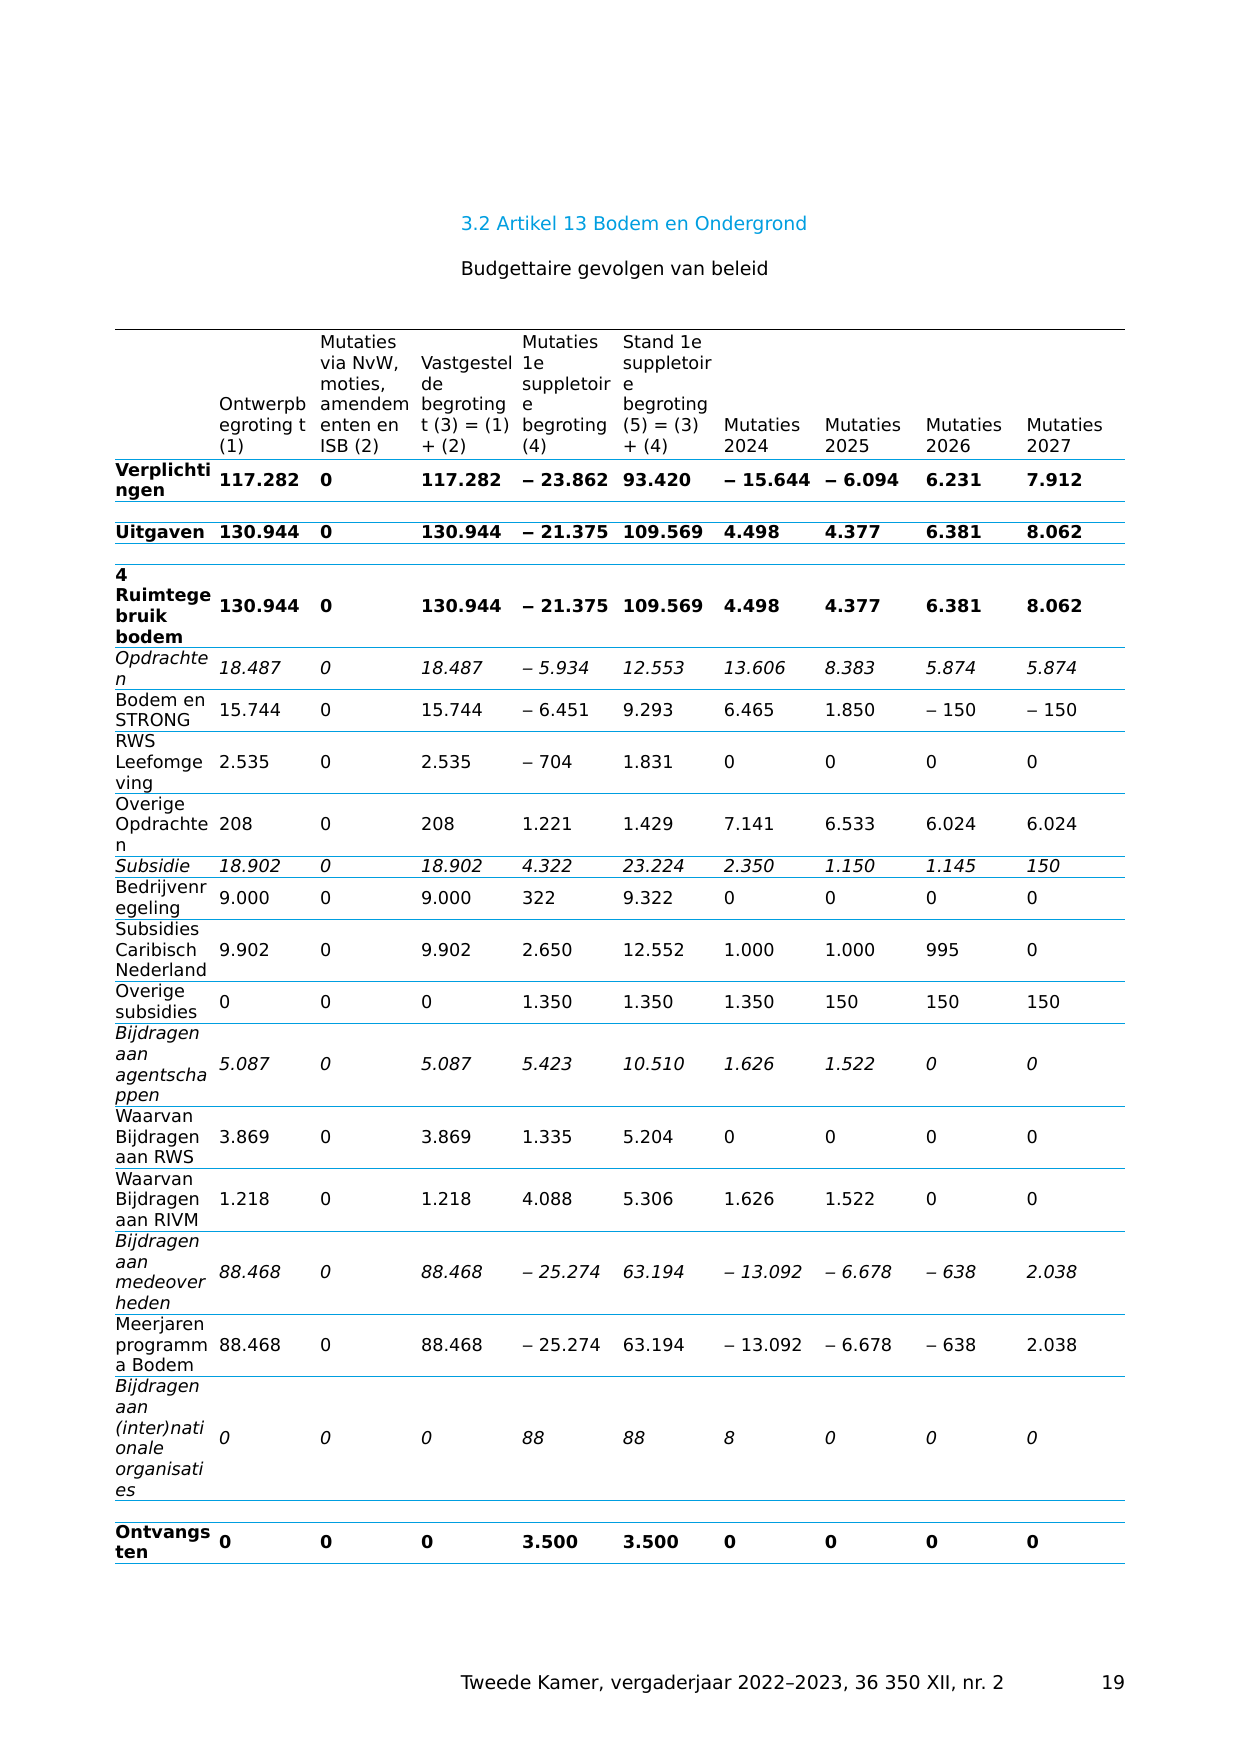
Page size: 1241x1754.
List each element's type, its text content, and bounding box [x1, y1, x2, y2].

table_cell [216, 1501, 317, 1521]
table_cell 23.224 [620, 857, 721, 877]
table_cell 15.744 [216, 690, 317, 731]
table_cell 995 [923, 920, 1023, 981]
table_cell 150 [923, 982, 1023, 1023]
table_cell ‒ 6.094 [822, 460, 923, 501]
table_cell 0 [721, 878, 822, 918]
table_cell 8.062 [1024, 523, 1125, 543]
table_cell 4.322 [519, 857, 620, 877]
table_cell 0 [1024, 1523, 1125, 1563]
table_cell Bijdragen aan (inter)nationale organisaties [115, 1377, 216, 1500]
table_cell 9.293 [620, 690, 721, 731]
table_cell 2.535 [216, 732, 317, 793]
table_cell 2.038 [1024, 1315, 1125, 1376]
table_cell 0 [923, 732, 1023, 793]
table_cell 2.350 [721, 857, 822, 877]
table_cell 88 [620, 1377, 721, 1500]
table_cell 15.744 [418, 690, 519, 731]
table_cell 0 [822, 1377, 923, 1500]
table_cell 0 [1024, 920, 1125, 981]
table_cell 0 [1024, 1024, 1125, 1106]
table_cell [317, 544, 418, 564]
table_cell 5.306 [620, 1169, 721, 1231]
table_cell [317, 1501, 418, 1521]
table_cell 0 [1024, 878, 1125, 918]
table_cell 1.150 [822, 857, 923, 877]
table_cell [923, 1501, 1023, 1521]
table_cell 1.350 [620, 982, 721, 1023]
table_cell [721, 1501, 822, 1521]
table_cell 63.194 [620, 1232, 721, 1313]
table_cell RWS Leefomgeving [115, 732, 216, 793]
table_cell 5.423 [519, 1024, 620, 1106]
table_cell 109.569 [620, 565, 721, 647]
table_cell 0 [1024, 1377, 1125, 1500]
table_cell 1.000 [721, 920, 822, 981]
table_cell ‒ 25.274 [519, 1232, 620, 1313]
table_cell 0 [216, 982, 317, 1023]
table_cell 0 [317, 857, 418, 877]
table_cell ‒ 15.644 [721, 460, 822, 501]
table_cell 0 [923, 1377, 1023, 1500]
table_cell 12.553 [620, 648, 721, 689]
table_cell 1.218 [418, 1169, 519, 1231]
table_cell 6.381 [923, 523, 1023, 543]
table_cell 3.869 [216, 1107, 317, 1168]
table_cell 3.869 [418, 1107, 519, 1168]
table_cell 0 [418, 1377, 519, 1500]
table_cell [923, 544, 1023, 564]
table_cell 0 [216, 1523, 317, 1563]
table_cell 1.429 [620, 794, 721, 856]
table_cell [216, 502, 317, 522]
table_cell 0 [317, 794, 418, 856]
table_cell 0 [1024, 732, 1125, 793]
table_cell ‒ 13.092 [721, 1315, 822, 1376]
table_cell 88.468 [216, 1232, 317, 1313]
table_cell 1.218 [216, 1169, 317, 1231]
table_cell ‒ 150 [923, 690, 1023, 731]
table_cell 1.831 [620, 732, 721, 793]
table_cell 150 [1024, 857, 1125, 877]
table_cell ‒ 150 [1024, 690, 1125, 731]
table_cell [317, 502, 418, 522]
table_cell 322 [519, 878, 620, 918]
table_cell [519, 502, 620, 522]
table_cell [216, 544, 317, 564]
table_cell ‒ 21.375 [519, 565, 620, 647]
table_cell 1.522 [822, 1169, 923, 1231]
table_cell 0 [317, 1232, 418, 1313]
table_cell Mutaties 2027 [1024, 330, 1125, 459]
table_cell 18.902 [216, 857, 317, 877]
table_cell 0 [317, 1377, 418, 1500]
table_cell 0 [923, 1024, 1023, 1106]
table_cell [721, 502, 822, 522]
table_cell 150 [1024, 982, 1125, 1023]
table_cell 1.626 [721, 1024, 822, 1106]
table_cell ‒ 638 [923, 1232, 1023, 1313]
table_cell 0 [721, 1523, 822, 1563]
table_cell 2.535 [418, 732, 519, 793]
table_cell ‒ 6.678 [822, 1232, 923, 1313]
title Budgettaire gevolgen van beleid [461, 258, 1125, 280]
table_cell 0 [418, 1523, 519, 1563]
table_cell 0 [216, 1377, 317, 1500]
table_cell 10.510 [620, 1024, 721, 1106]
table_cell 5.087 [216, 1024, 317, 1106]
title 3.2 Artikel 13 Bodem en Ondergrond [461, 213, 1125, 235]
table_cell 4.377 [822, 523, 923, 543]
table_cell 0 [317, 460, 418, 501]
table_cell 4 Ruimtegebruik bodem [115, 565, 216, 647]
table_cell 109.569 [620, 523, 721, 543]
table_cell [822, 1501, 923, 1521]
table_cell 5.087 [418, 1024, 519, 1106]
table_cell 93.420 [620, 460, 721, 501]
table_cell ‒ 704 [519, 732, 620, 793]
table_cell Bedrijvenregeling [115, 878, 216, 918]
table_cell 130.944 [216, 565, 317, 647]
table_cell 6.024 [1024, 794, 1125, 856]
table_cell Bodem en STRONG [115, 690, 216, 731]
table_cell ‒ 21.375 [519, 523, 620, 543]
table_cell Vastgestelde begroting t (3) = (1) + (2) [418, 330, 519, 459]
table_cell [418, 502, 519, 522]
table_cell 150 [822, 982, 923, 1023]
table_cell 3.500 [519, 1523, 620, 1563]
table_cell 9.902 [418, 920, 519, 981]
table_cell [923, 502, 1023, 522]
table_cell [620, 502, 721, 522]
table_cell 8.062 [1024, 565, 1125, 647]
table_cell 0 [317, 1169, 418, 1231]
table_cell 0 [923, 1107, 1023, 1168]
table_cell ‒ 25.274 [519, 1315, 620, 1376]
table_cell 12.552 [620, 920, 721, 981]
table_cell [115, 544, 216, 564]
table_cell [115, 502, 216, 522]
table_cell [1024, 1501, 1125, 1521]
table_cell 6.533 [822, 794, 923, 856]
table_cell 6.465 [721, 690, 822, 731]
table_cell 88 [519, 1377, 620, 1500]
table_cell Overige Opdrachten [115, 794, 216, 856]
table_cell 9.000 [418, 878, 519, 918]
table_cell ‒ 638 [923, 1315, 1023, 1376]
table_cell Ontwerpbegroting t (1) [216, 330, 317, 459]
table_cell Verplichtingen [115, 460, 216, 501]
table_cell 1.350 [721, 982, 822, 1023]
table_cell 88.468 [216, 1315, 317, 1376]
table_cell Uitgaven [115, 523, 216, 543]
table_cell Bijdragen aan medeoverheden [115, 1232, 216, 1313]
table_cell Mutaties 1e suppletoire begroting (4) [519, 330, 620, 459]
table_cell 130.944 [216, 523, 317, 543]
table_cell 4.088 [519, 1169, 620, 1231]
table_cell 117.282 [216, 460, 317, 501]
table_cell 0 [317, 878, 418, 918]
table_cell 1.626 [721, 1169, 822, 1231]
table_cell Mutaties via NvW, moties, amendementen en ISB (2) [317, 330, 418, 459]
table_cell 1.221 [519, 794, 620, 856]
table_cell [418, 1501, 519, 1521]
table_cell 0 [822, 1523, 923, 1563]
table_cell 0 [822, 732, 923, 793]
table_cell ‒ 23.862 [519, 460, 620, 501]
table_cell Ontvangsten [115, 1523, 216, 1563]
table_cell 0 [317, 732, 418, 793]
table_cell 0 [923, 1169, 1023, 1231]
table_cell ‒ 6.451 [519, 690, 620, 731]
table_cell 18.487 [418, 648, 519, 689]
table_cell 8 [721, 1377, 822, 1500]
table_cell Overige subsidies [115, 982, 216, 1023]
table_cell ‒ 6.678 [822, 1315, 923, 1376]
table_cell 4.498 [721, 523, 822, 543]
table_cell [822, 502, 923, 522]
table_cell Mutaties 2024 [721, 330, 822, 459]
table_cell [519, 1501, 620, 1521]
table_cell 7.141 [721, 794, 822, 856]
table_cell 3.500 [620, 1523, 721, 1563]
table_header Tabel 8 Budgettaire gevolgen van beleid art.13 (bedragen x € 1.000) [115, 304, 1125, 329]
table_cell 8.383 [822, 648, 923, 689]
table_cell 9.902 [216, 920, 317, 981]
table_cell 1.350 [519, 982, 620, 1023]
table_cell 0 [923, 878, 1023, 918]
table_cell 0 [317, 523, 418, 543]
table_cell 5.874 [923, 648, 1023, 689]
table_cell 88.468 [418, 1315, 519, 1376]
table_cell 0 [317, 1523, 418, 1563]
table_cell 5.874 [1024, 648, 1125, 689]
table_cell Subsidie [115, 857, 216, 877]
table_cell 88.468 [418, 1232, 519, 1313]
table_cell 0 [317, 982, 418, 1023]
table_cell 0 [822, 1107, 923, 1168]
table_cell [115, 1501, 216, 1521]
table_cell Waarvan Bijdragen aan RIVM [115, 1169, 216, 1231]
table_cell 18.902 [418, 857, 519, 877]
table_cell 7.912 [1024, 460, 1125, 501]
table_cell 9.000 [216, 878, 317, 918]
table_cell [418, 544, 519, 564]
table_cell [1024, 502, 1125, 522]
table_cell 13.606 [721, 648, 822, 689]
table_cell Mutaties 2026 [923, 330, 1023, 459]
table_cell 4.498 [721, 565, 822, 647]
table_cell 0 [317, 1315, 418, 1376]
table_cell 5.204 [620, 1107, 721, 1168]
table_cell Stand 1e suppletoire begroting (5) = (3) + (4) [620, 330, 721, 459]
table_cell 0 [418, 982, 519, 1023]
table_cell [620, 1501, 721, 1521]
table_cell Mutaties 2025 [822, 330, 923, 459]
table_cell ‒ 13.092 [721, 1232, 822, 1313]
table_cell 0 [317, 1024, 418, 1106]
table_cell [519, 544, 620, 564]
table_cell Waarvan Bijdragen aan RWS [115, 1107, 216, 1168]
table_cell 1.850 [822, 690, 923, 731]
table_cell [1024, 544, 1125, 564]
table_cell 130.944 [418, 523, 519, 543]
table_cell Opdrachten [115, 648, 216, 689]
table_cell 208 [216, 794, 317, 856]
table_cell [115, 330, 216, 459]
table_cell 0 [317, 1107, 418, 1168]
table_cell 208 [418, 794, 519, 856]
table_cell 0 [1024, 1107, 1125, 1168]
table_cell 0 [317, 920, 418, 981]
table_cell [822, 544, 923, 564]
table_cell 0 [317, 565, 418, 647]
table_cell 117.282 [418, 460, 519, 501]
table_cell 18.487 [216, 648, 317, 689]
table_cell 1.335 [519, 1107, 620, 1168]
table_cell 0 [317, 648, 418, 689]
table_cell 1.522 [822, 1024, 923, 1106]
table_cell 0 [721, 1107, 822, 1168]
table_cell Subsidies Caribisch Nederland [115, 920, 216, 981]
table_cell ‒ 5.934 [519, 648, 620, 689]
table_cell 4.377 [822, 565, 923, 647]
table_cell 1.145 [923, 857, 1023, 877]
table_cell 6.231 [923, 460, 1023, 501]
table_cell 0 [1024, 1169, 1125, 1231]
table_cell 0 [721, 732, 822, 793]
table_cell 0 [822, 878, 923, 918]
table_cell 6.381 [923, 565, 1023, 647]
table_cell 63.194 [620, 1315, 721, 1376]
table_cell Bijdragen aan agentschappen [115, 1024, 216, 1106]
table_cell 0 [317, 690, 418, 731]
table_cell Meerjarenprogramma Bodem [115, 1315, 216, 1376]
table_cell [721, 544, 822, 564]
table_cell 1.000 [822, 920, 923, 981]
table_cell 2.038 [1024, 1232, 1125, 1313]
table_cell 2.650 [519, 920, 620, 981]
table_cell 9.322 [620, 878, 721, 918]
table_cell 6.024 [923, 794, 1023, 856]
table_cell 130.944 [418, 565, 519, 647]
table_cell [620, 544, 721, 564]
table_cell 0 [923, 1523, 1023, 1563]
